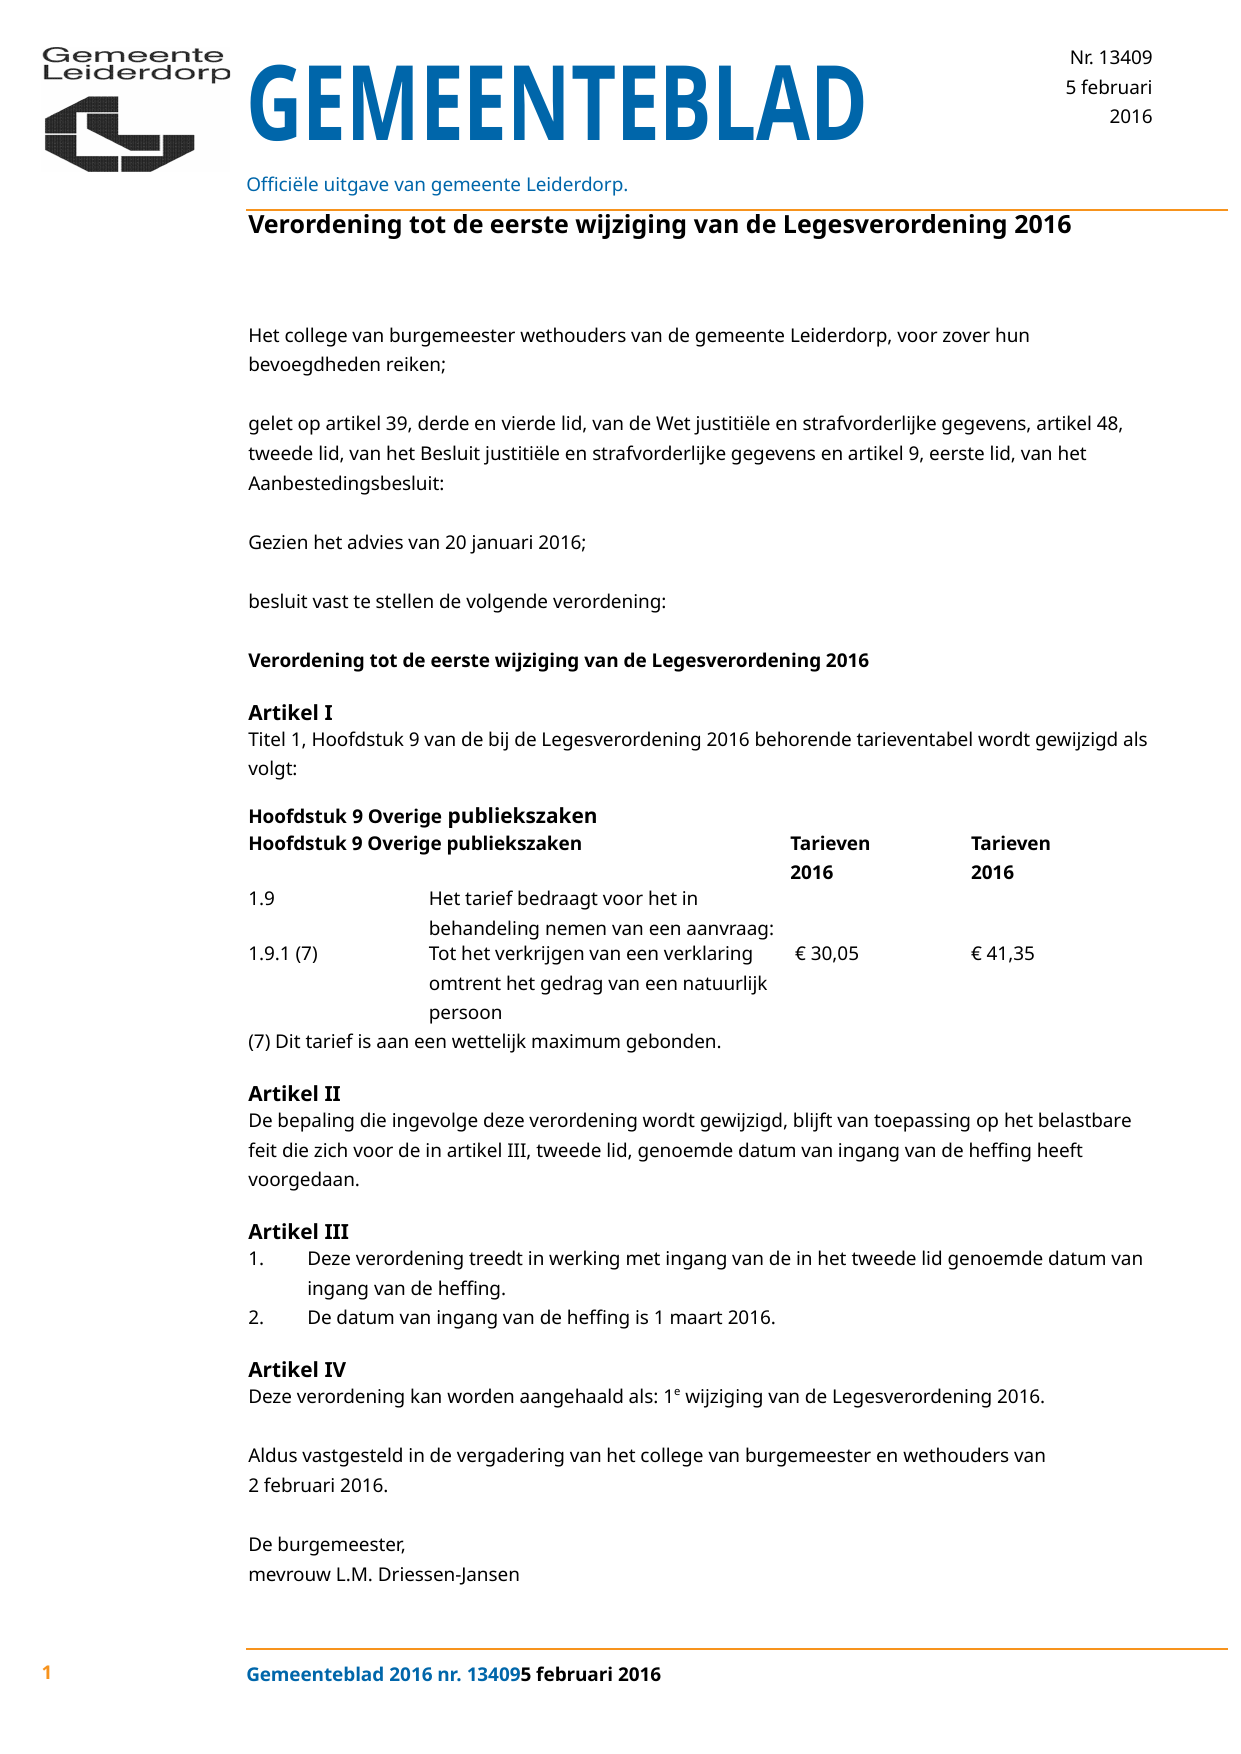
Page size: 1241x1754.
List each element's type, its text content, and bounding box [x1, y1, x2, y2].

list De datum van ingang van de heffing is 1 maart 2016. [248, 1304, 1152, 1330]
table_header Tarieven 2016 [790, 830, 971, 885]
table_cell 1.9 [248, 885, 429, 940]
text Deze verordening kan worden aangehaald als: 1e wijziging van de Legesverordening 2016. [248, 1383, 1152, 1409]
text Titel 1, Hoofdstuk 9 van de bij de Legesverordening 2016 behorende tarieventabel wordt gewijzigd als volgt: [248, 726, 1152, 781]
text De burgemeester, [248, 1531, 1152, 1557]
text besluit vast te stellen de volgende verordening: [248, 588, 1152, 614]
text (7) Dit tarief is aan een wettelijk maximum gebonden. [248, 1028, 1152, 1054]
text gelet op artikel 39, derde en vierde lid, van de Wet justitiële en strafvorderlijke gegevens, artikel 48, tweede lid, van het Besluit justitiële en strafvorderlijke gegevens en artikel 9, eerste lid, van het Aanbestedingsbesluit: [248, 411, 1152, 495]
text Artikel IV [248, 1355, 1152, 1383]
text Verordening tot de eerste wijziging van de Legesverordening 2016 [248, 211, 1152, 241]
text Aldus vastgesteld in de vergadering van het college van burgemeester en wethouders van [248, 1443, 1152, 1468]
table_cell € 41,35 [971, 940, 1152, 1025]
table_cell 1.9.1 (7) [248, 940, 429, 1025]
text Het college van burgemeester wethouders van de gemeente Leiderdorp, voor zover hun bevoegdheden reiken; [248, 322, 1152, 377]
table_cell Tot het verkrijgen van een verklaring omtrent het gedrag van een natuurlijk persoon [429, 940, 790, 1025]
table_header Hoofdstuk 9 Overige publiekszaken [248, 830, 790, 885]
list Deze verordening treedt in werking met ingang van de in het tweede lid genoemde datum van ingang van de heffing. [248, 1245, 1152, 1301]
table_cell [971, 885, 1152, 940]
text Gezien het advies van 20 januari 2016; [248, 529, 1152, 554]
text De bepaling die ingevolge deze verordening wordt gewijzigd, blijft van toepassing op het belastbare feit die zich voor de in artikel III, tweede lid, genoemde datum van ingang van de heffing heeft voorgedaan. [248, 1107, 1152, 1192]
table_header Tarieven 2016 [971, 830, 1152, 885]
picture [41, 47, 231, 172]
text 2 februari 2016. [248, 1472, 1152, 1498]
text Artikel II [248, 1079, 1152, 1107]
text mevrouw L.M. Driessen-Jansen [248, 1561, 1152, 1587]
table_cell [790, 885, 971, 940]
table_cell Het tarief bedraagt voor het in behandeling nemen van een aanvraag: [429, 885, 790, 940]
text Verordening tot de eerste wijziging van de Legesverordening 2016 [248, 647, 1152, 673]
table_cell € 30,05 [790, 940, 971, 1025]
text Hoofdstuk 9 Overige publiekszaken [248, 801, 1152, 830]
text Artikel I [248, 698, 1152, 726]
text Artikel III [248, 1217, 1152, 1245]
